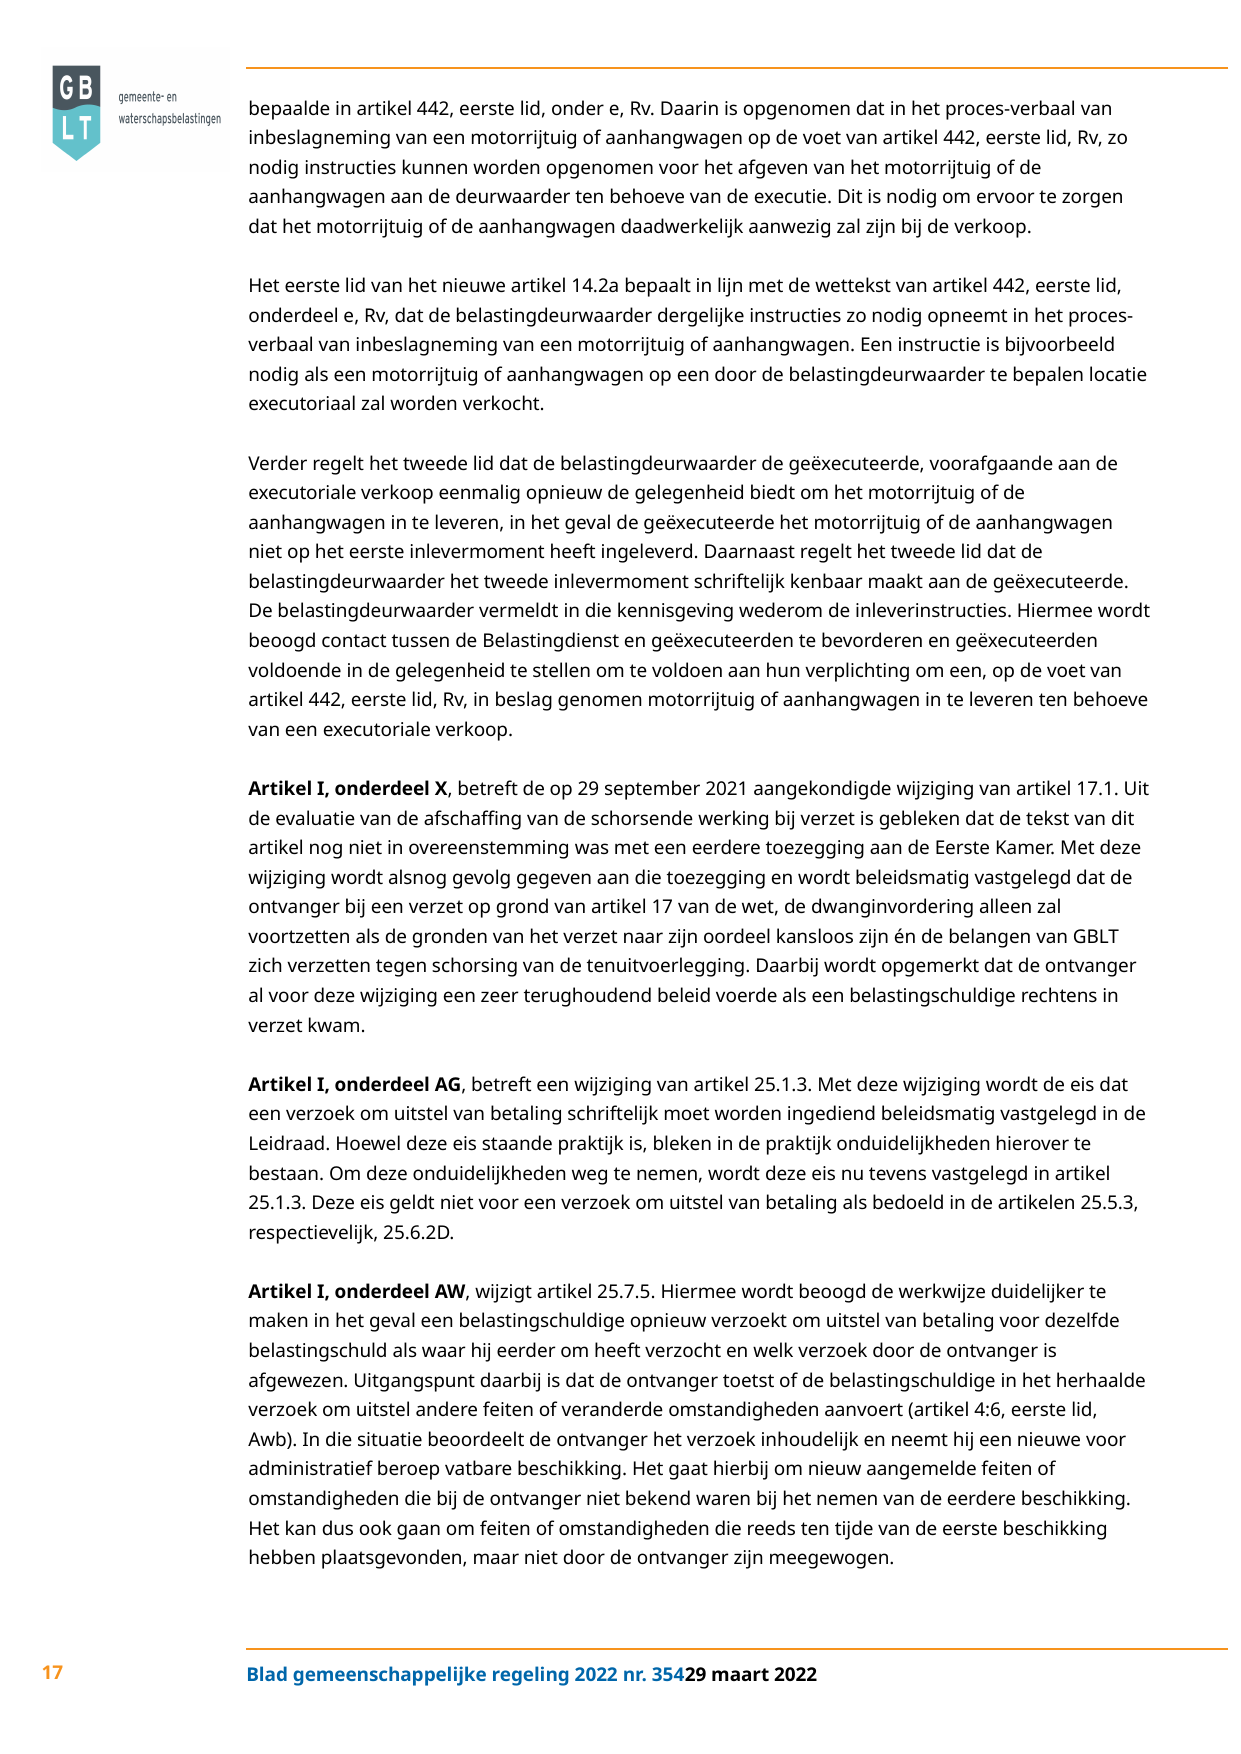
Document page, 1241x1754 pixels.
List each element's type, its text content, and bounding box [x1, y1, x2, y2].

text Artikel I, onderdeel AG, betreft een wijziging van artikel 25.1.3. Met deze wijziging wordt de eis dat een verzoek om uitstel van betaling schriftelijk moet worden ingediend beleidsmatig vastgelegd in de Leidraad. Hoewel deze eis staande praktijk is, bleken in de praktijk onduidelijkheden hierover te bestaan. Om deze onduidelijkheden weg te nemen, wordt deze eis nu tevens vastgelegd in artikel 25.1.3. Deze eis geldt niet voor een verzoek om uitstel van betaling als bedoeld in de artikelen 25.5.3, respectievelijk, 25.6.2D. [248, 1071, 1152, 1245]
text Verder regelt het tweede lid dat de belastingdeurwaarder de geëxecuteerde, voorafgaande aan de executoriale verkoop eenmalig opnieuw de gelegenheid biedt om het motorrijtuig of de aanhangwagen in te leveren, in het geval de geëxecuteerde het motorrijtuig of de aanhangwagen niet op het eerste inlevermoment heeft ingeleverd. Daarnaast regelt het tweede lid dat de belastingdeurwaarder het tweede inlevermoment schriftelijk kenbaar maakt aan de geëxecuteerde. De belastingdeurwaarder vermeldt in die kennisgeving wederom de inleverinstructies. Hiermee wordt beoogd contact tussen de Belastingdienst en geëxecuteerden te bevorderen en geëxecuteerden voldoende in de gelegenheid te stellen om te voldoen aan hun verplichting om een, op de voet van artikel 442, eerste lid, Rv, in beslag genomen motorrijtuig of aanhangwagen in te leveren ten behoeve van een executoriale verkoop. [248, 450, 1152, 742]
text Het eerste lid van het nieuwe artikel 14.2a bepaalt in lijn met de wettekst van artikel 442, eerste lid, onderdeel e, Rv, dat de belastingdeurwaarder dergelijke instructies zo nodig opneemt in het proces-verbaal van inbeslagneming van een motorrijtuig of aanhangwagen. Een instructie is bijvoorbeeld nodig als een motorrijtuig of aanhangwagen op een door de belastingdeurwaarder te bepalen locatie executoriaal zal worden verkocht. [248, 272, 1152, 416]
text bepaalde in artikel 442, eerste lid, onder e, Rv. Daarin is opgenomen dat in het proces-verbaal van inbeslagneming van een motorrijtuig of aanhangwagen op de voet van artikel 442, eerste lid, Rv, zo nodig instructies kunnen worden opgenomen voor het afgeven van het motorrijtuig of de aanhangwagen aan de deurwaarder ten behoeve van de executie. Dit is nodig om ervoor te zorgen dat het motorrijtuig of de aanhangwagen daadwerkelijk aanwezig zal zijn bij de verkoop. [248, 95, 1152, 239]
text Artikel I, onderdeel X, betreft de op 29 september 2021 aangekondigde wijziging van artikel 17.1. Uit de evaluatie van de afschaffing van de schorsende werking bij verzet is gebleken dat de tekst van dit artikel nog niet in overeenstemming was met een eerdere toezegging aan de Eerste Kamer. Met deze wijziging wordt alsnog gevolg gegeven aan die toezegging en wordt beleidsmatig vastgelegd dat de ontvanger bij een verzet op grond van artikel 17 van de wet, de dwanginvordering alleen zal voortzetten als de gronden van het verzet naar zijn oordeel kansloos zijn én de belangen van GBLT zich verzetten tegen schorsing van de tenuitvoerlegging. Daarbij wordt opgemerkt dat de ontvanger al voor deze wijziging een zeer terughoudend beleid voerde als een belastingschuldige rechtens in verzet kwam. [248, 775, 1152, 1038]
text Artikel I, onderdeel AW, wijzigt artikel 25.7.5. Hiermee wordt beoogd de werkwijze duidelijker te maken in het geval een belastingschuldige opnieuw verzoekt om uitstel van betaling voor dezelfde belastingschuld als waar hij eerder om heeft verzocht en welk verzoek door de ontvanger is afgewezen. Uitgangspunt daarbij is dat de ontvanger toetst of de belastingschuldige in het herhaalde verzoek om uitstel andere feiten of veranderde omstandigheden aanvoert (artikel 4:6, eerste lid, Awb). In die situatie beoordeelt de ontvanger het verzoek inhoudelijk en neemt hij een nieuwe voor administratief beroep vatbare beschikking. Het gaat hierbij om nieuw aangemelde feiten of omstandigheden die bij de ontvanger niet bekend waren bij het nemen van de eerdere beschikking. Het kan dus ook gaan om feiten of omstandigheden die reeds ten tijde van de eerste beschikking hebben plaatsgevonden, maar niet door de ontvanger zijn meegewogen. [248, 1278, 1152, 1570]
picture [41, 47, 231, 172]
